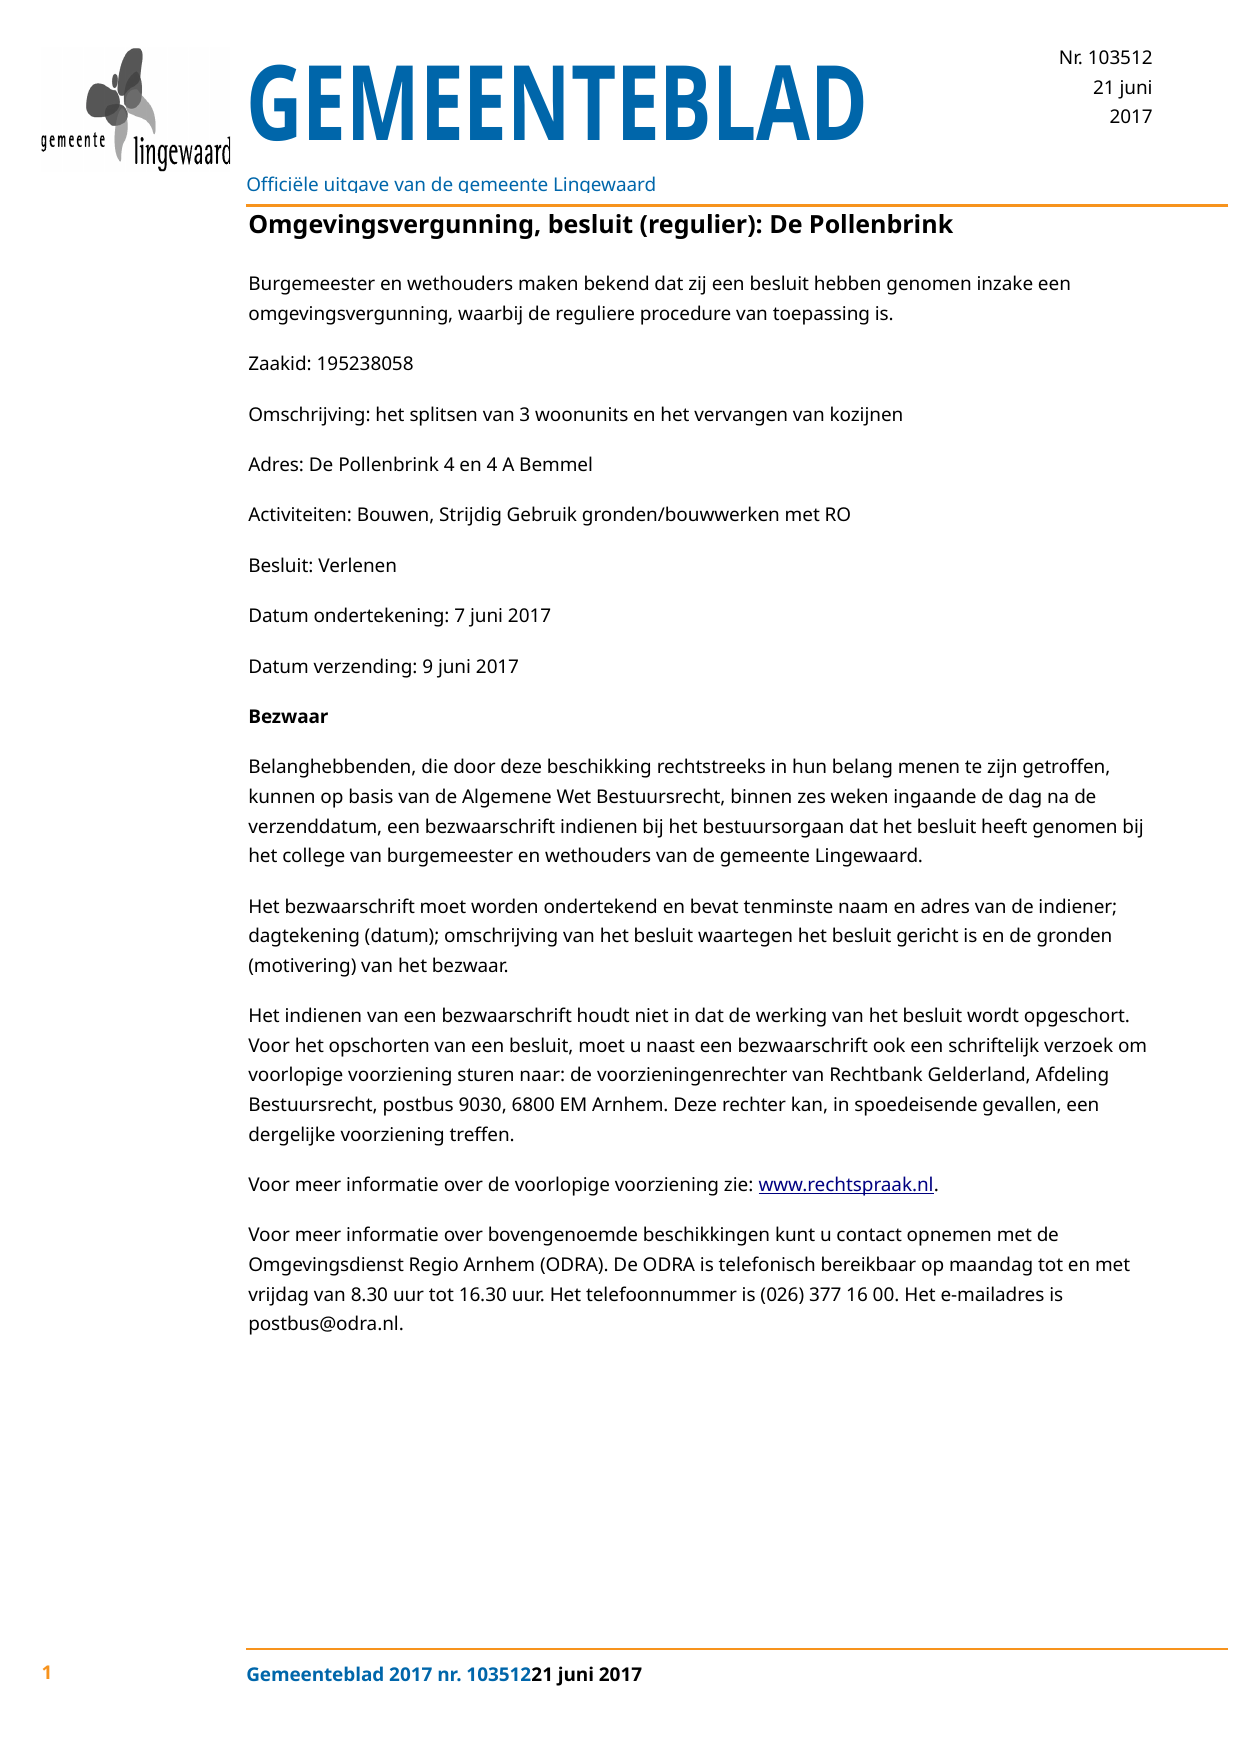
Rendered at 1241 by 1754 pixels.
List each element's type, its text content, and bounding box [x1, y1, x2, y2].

text Adres: De Pollenbrink 4 en 4 A Bemmel [248, 451, 1152, 477]
text Omgevingsvergunning, besluit (regulier): De Pollenbrink [248, 207, 1152, 241]
text Voor meer informatie over de voorlopige voorziening zie: www.rechtspraak.nl. [248, 1171, 1152, 1197]
text Activiteiten: Bouwen, Strijdig Gebruik gronden/bouwwerken met RO [248, 502, 1152, 527]
picture [41, 47, 231, 172]
text Besluit: Verlenen [248, 552, 1152, 578]
text Het bezwaarschrift moet worden ondertekend en bevat tenminste naam en adres van de indiener; dagtekening (datum); omschrijving van het besluit waartegen het besluit gericht is en de gronden (motivering) van het bezwaar. [248, 893, 1152, 978]
text Belanghebbenden, die door deze beschikking rechtstreeks in hun belang menen te zijn getroffen, kunnen op basis van de Algemene Wet Bestuursrecht, binnen zes weken ingaande de dag na de verzenddatum, een bezwaarschrift indienen bij het bestuursorgaan dat het besluit heeft genomen bij het college van burgemeester en wethouders van de gemeente Lingewaard. [248, 754, 1152, 868]
text Het indienen van een bezwaarschrift houdt niet in dat de werking van het besluit wordt opgeschort. Voor het opschorten van een besluit, moet u naast een bezwaarschrift ook een schriftelijk verzoek om voorlopige voorziening sturen naar: de voorzieningenrechter van Rechtbank Gelderland, Afdeling Bestuursrecht, postbus 9030, 6800 EM Arnhem. Deze rechter kan, in spoedeisende gevallen, een dergelijke voorziening treffen. [248, 1002, 1152, 1146]
text Bezwaar [248, 703, 1152, 729]
text Datum verzending: 9 juni 2017 [248, 653, 1152, 678]
text Omschrijving: het splitsen van 3 woonunits en het vervangen van kozijnen [248, 401, 1152, 426]
text Datum ondertekening: 7 juni 2017 [248, 602, 1152, 628]
text Burgemeester en wethouders maken bekend dat zij een besluit hebben genomen inzake een omgevingsvergunning, waarbij de reguliere procedure van toepassing is. [248, 270, 1152, 326]
text Voor meer informatie over bovengenoemde beschikkingen kunt u contact opnemen met de Omgevingsdienst Regio Arnhem (ODRA). De ODRA is telefonisch bereikbaar op maandag tot en met vrijdag van 8.30 uur tot 16.30 uur. Het telefoonnummer is (026) 377 16 00. Het e-mailadres is postbus@odra.nl. [248, 1222, 1152, 1336]
text Zaakid: 195238058 [248, 350, 1152, 376]
